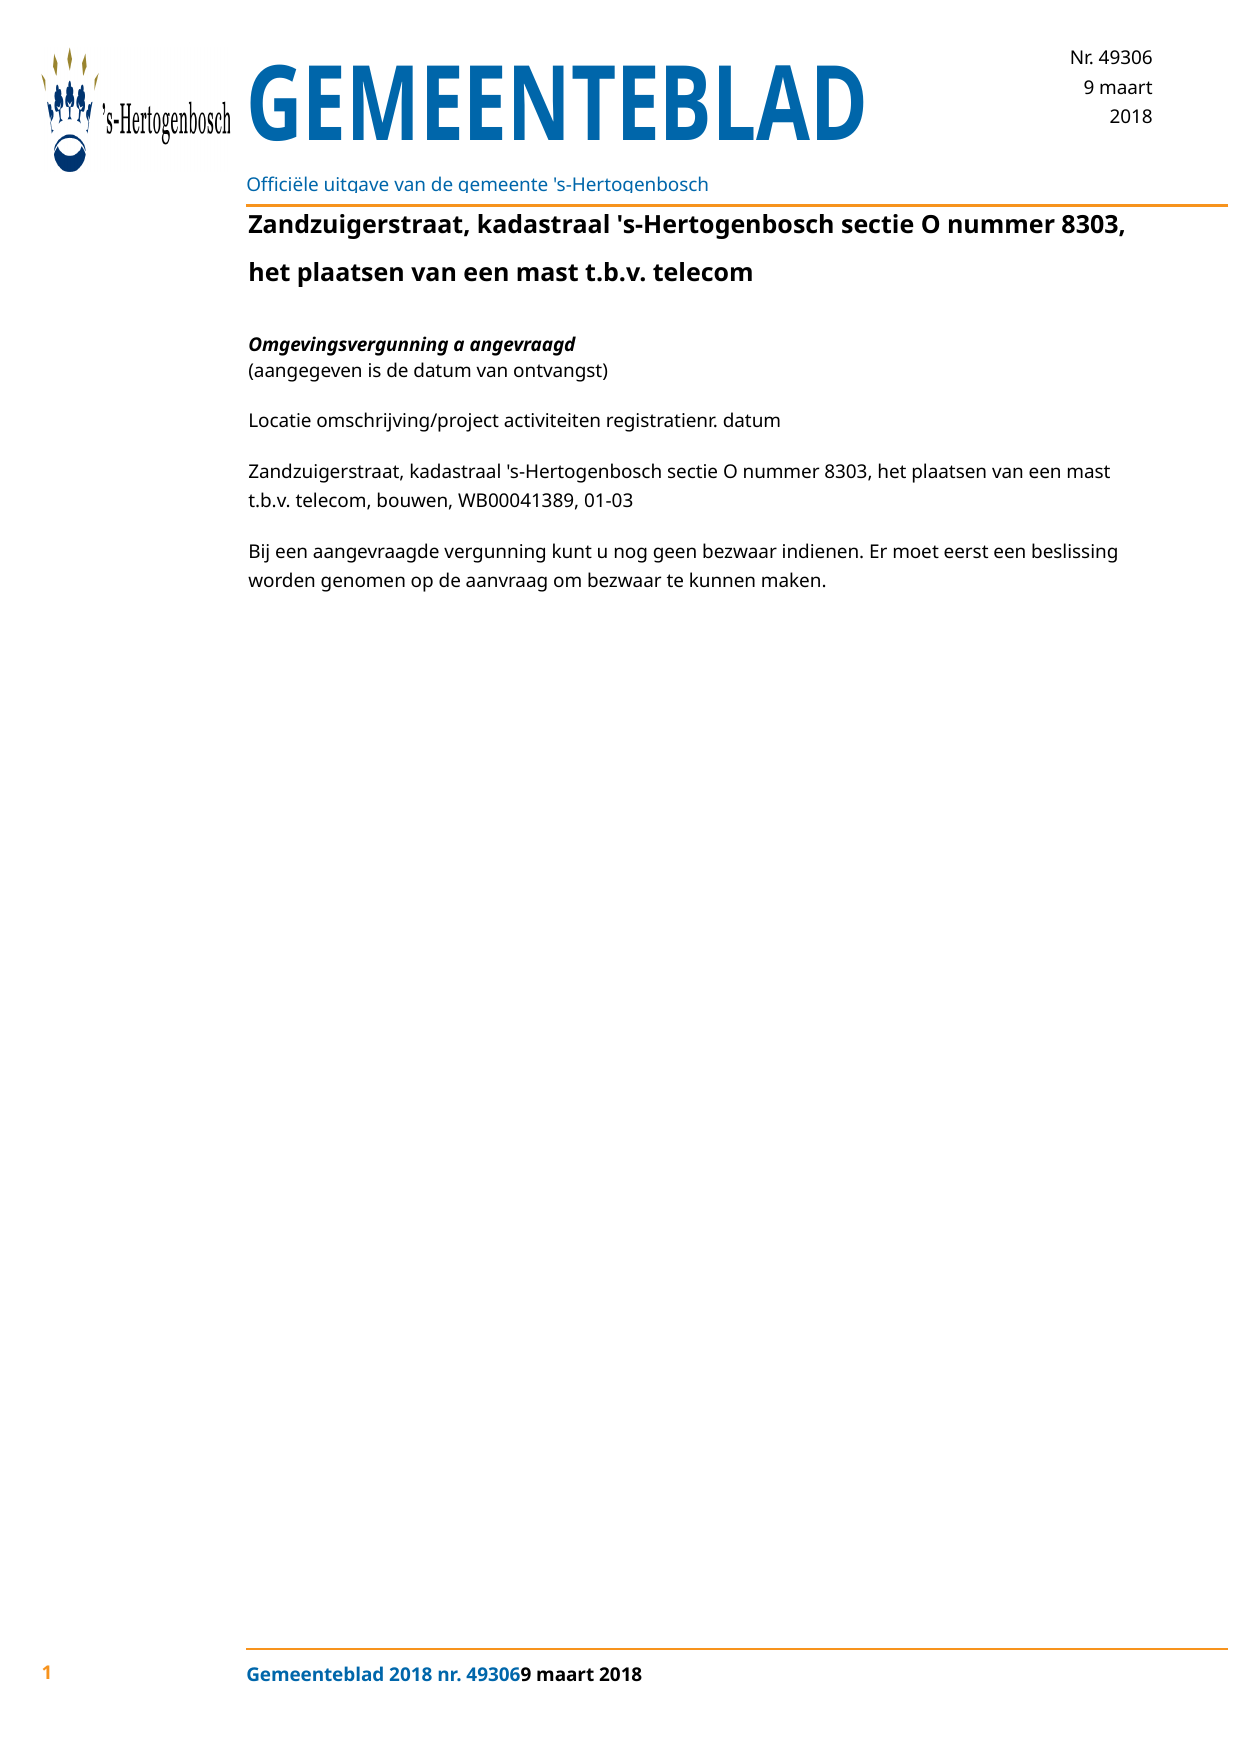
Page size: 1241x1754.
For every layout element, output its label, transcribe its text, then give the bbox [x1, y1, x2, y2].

text Zandzuigerstraat, kadastraal 's-Hertogenbosch sectie O nummer 8303, het plaatsen van een mast t.b.v. telecom, bouwen, WB00041389, 01-03 [248, 458, 1152, 513]
text Zandzuigerstraat, kadastraal 's-Hertogenbosch sectie O nummer 8303, het plaatsen van een mast t.b.v. telecom [248, 207, 1152, 288]
text Bij een aangevraagde vergunning kunt u nog geen bezwaar indienen. Er moet eerst een beslissing worden genomen op de aanvraag om bezwaar te kunnen maken. [248, 538, 1152, 593]
picture [41, 47, 231, 172]
text Omgevingsvergunning a angevraagd [248, 331, 1152, 357]
text Locatie omschrijving/project activiteiten registratienr. datum [248, 408, 1152, 433]
text (aangegeven is de datum van ontvangst) [248, 357, 1152, 383]
